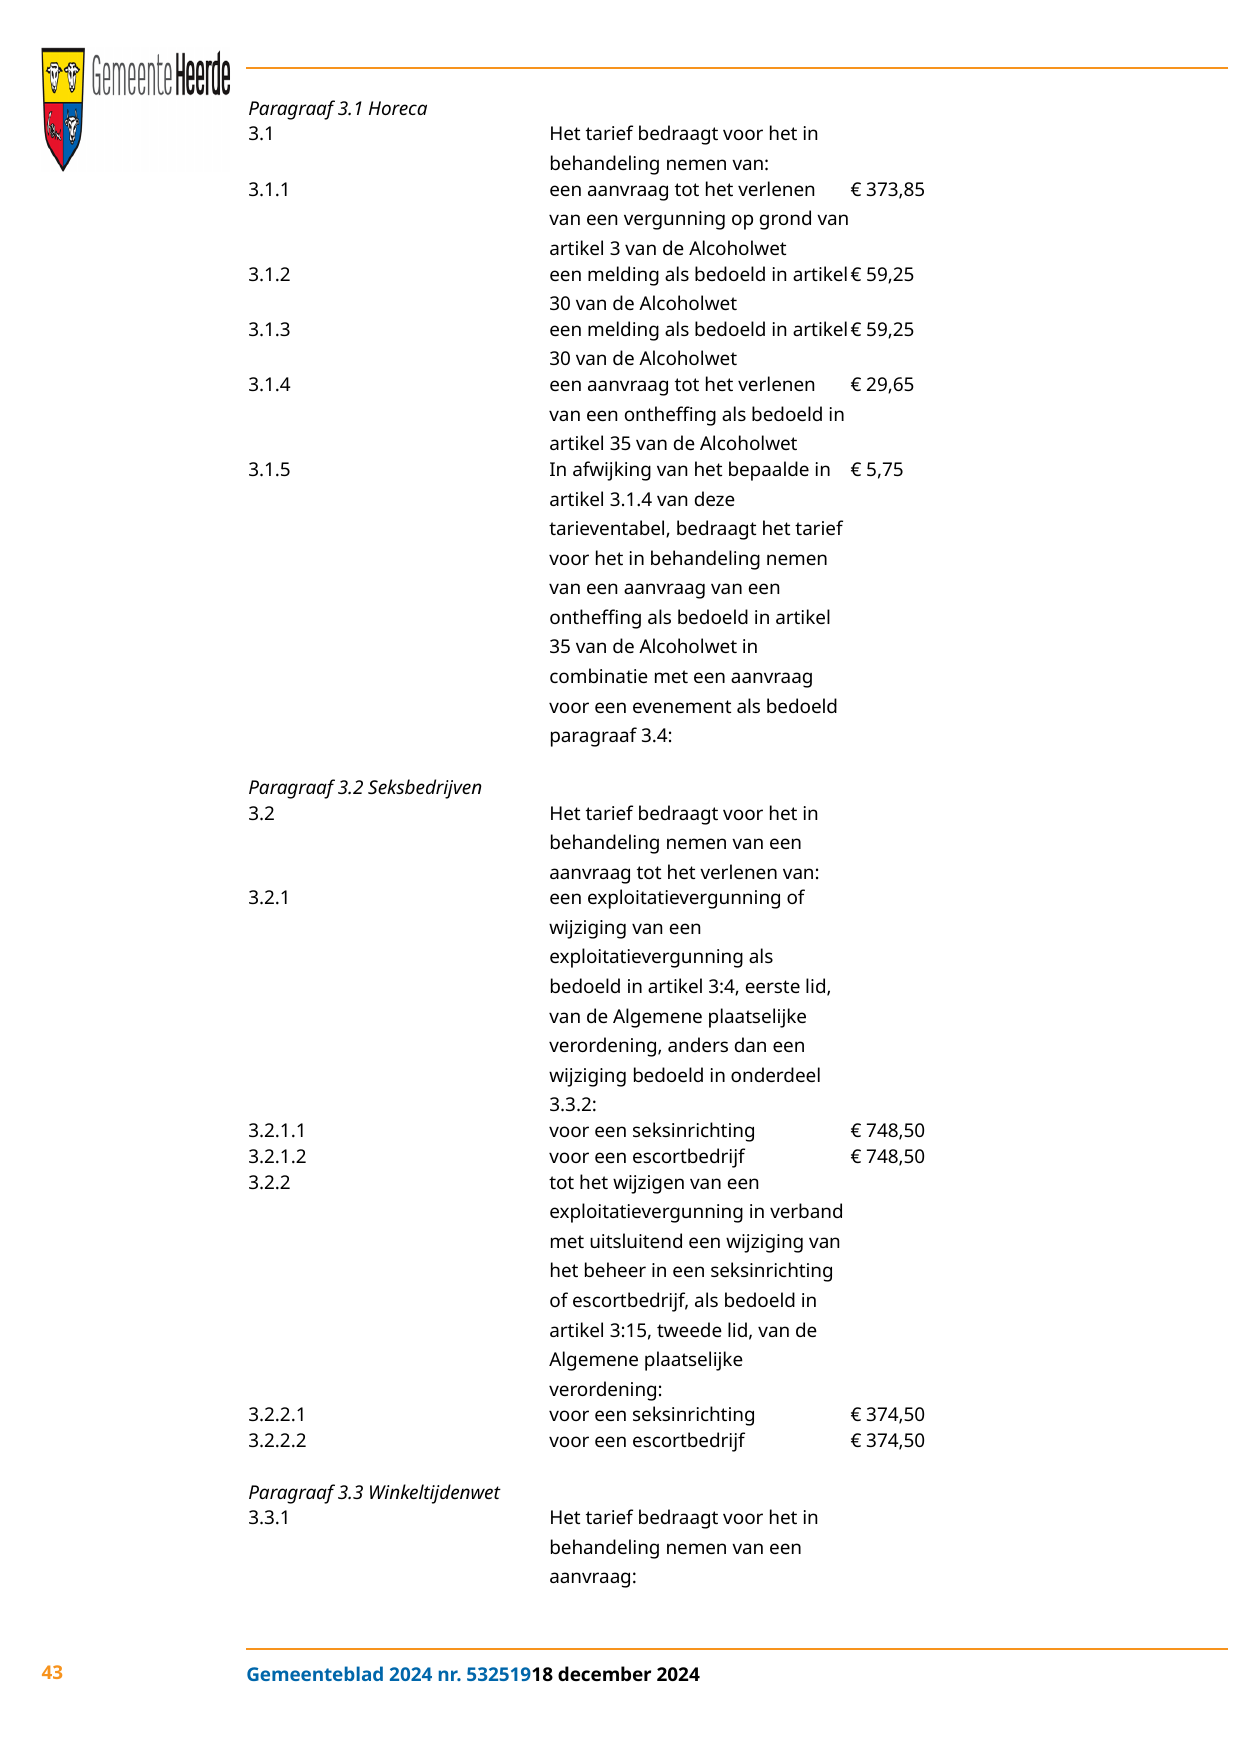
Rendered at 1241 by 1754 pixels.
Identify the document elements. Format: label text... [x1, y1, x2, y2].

table_cell [850, 1505, 1152, 1589]
table_cell € 29,65 [850, 371, 1152, 456]
table_cell [850, 121, 1152, 176]
table_cell 3.1 [248, 121, 549, 176]
table_cell 3.1.5 [248, 456, 549, 748]
table_cell voor een escortbedrijf [549, 1428, 850, 1453]
table_cell [850, 885, 1152, 1117]
table_cell Het tarief bedraagt voor het in behandeling nemen van: [549, 121, 850, 176]
table_cell 3.3.1 [248, 1505, 549, 1589]
table_cell [850, 774, 1152, 800]
table_cell 3.2.1 [248, 885, 549, 1117]
table_cell 3.1.3 [248, 316, 549, 371]
table_cell Het tarief bedraagt voor het in behandeling nemen van een aanvraag: [549, 1505, 850, 1589]
table_cell [850, 748, 1152, 774]
table_cell een aanvraag tot het verlenen van een ontheffing als bedoeld in artikel 35 van de Alcoholwet [549, 371, 850, 456]
table_cell voor een seksinrichting [549, 1118, 850, 1143]
table_cell een melding als bedoeld in artikel 30 van de Alcoholwet [549, 316, 850, 371]
table_cell 3.1.2 [248, 261, 549, 316]
table_cell voor een seksinrichting [549, 1402, 850, 1427]
table_cell Paragraaf 3.2 Seksbedrijven [248, 774, 850, 800]
table_cell Paragraaf 3.1 Horeca [248, 95, 850, 121]
table_cell Het tarief bedraagt voor het in behandeling nemen van een aanvraag tot het verlenen van: [549, 800, 850, 884]
table_cell In afwijking van het bepaalde in artikel 3.1.4 van deze tarieventabel, bedraagt het tarief voor het in behandeling nemen van een aanvraag van een ontheffing als bedoeld in artikel 35 van de Alcoholwet in combinatie met een aanvraag voor een evenement als bedoeld paragraaf 3.4: [549, 456, 850, 748]
table_cell 3.2.2.1 [248, 1402, 549, 1427]
table_cell 3.2.1.2 [248, 1143, 549, 1169]
table_cell [850, 1453, 1152, 1479]
table_cell een melding als bedoeld in artikel 30 van de Alcoholwet [549, 261, 850, 316]
table_cell € 373,85 [850, 176, 1152, 261]
table_cell € 374,50 [850, 1402, 1152, 1427]
table_cell [549, 1453, 850, 1479]
table_cell [850, 1479, 1152, 1504]
table_cell € 59,25 [850, 261, 1152, 316]
table_cell [248, 1453, 549, 1479]
table_cell [248, 748, 549, 774]
table_cell 3.2.2 [248, 1169, 549, 1402]
table_cell € 374,50 [850, 1428, 1152, 1453]
table_cell [850, 800, 1152, 884]
table_cell een exploitatievergunning of wijziging van een exploitatievergunning als bedoeld in artikel 3:4, eerste lid, van de Algemene plaatselijke verordening, anders dan een wijziging bedoeld in onderdeel 3.3.2: [549, 885, 850, 1117]
table_cell [850, 1169, 1152, 1402]
table_cell [850, 95, 1152, 121]
table_cell 3.1.1 [248, 176, 549, 261]
table_cell Paragraaf 3.3 Winkeltijdenwet [248, 1479, 850, 1504]
table_cell een aanvraag tot het verlenen van een vergunning op grond van artikel 3 van de Alcoholwet [549, 176, 850, 261]
table_cell voor een escortbedrijf [549, 1143, 850, 1169]
picture [41, 47, 231, 172]
table_cell 3.2.1.1 [248, 1118, 549, 1143]
table_cell € 5,75 [850, 456, 1152, 748]
table_cell tot het wijzigen van een exploitatievergunning in verband met uitsluitend een wijziging van het beheer in een seksinrichting of escortbedrijf, als bedoeld in artikel 3:15, tweede lid, van de Algemene plaatselijke verordening: [549, 1169, 850, 1402]
table_cell € 59,25 [850, 316, 1152, 371]
table_cell € 748,50 [850, 1143, 1152, 1169]
table_cell [549, 748, 850, 774]
table_cell € 748,50 [850, 1118, 1152, 1143]
table_cell 3.2 [248, 800, 549, 884]
table_cell 3.2.2.2 [248, 1428, 549, 1453]
table_cell 3.1.4 [248, 371, 549, 456]
